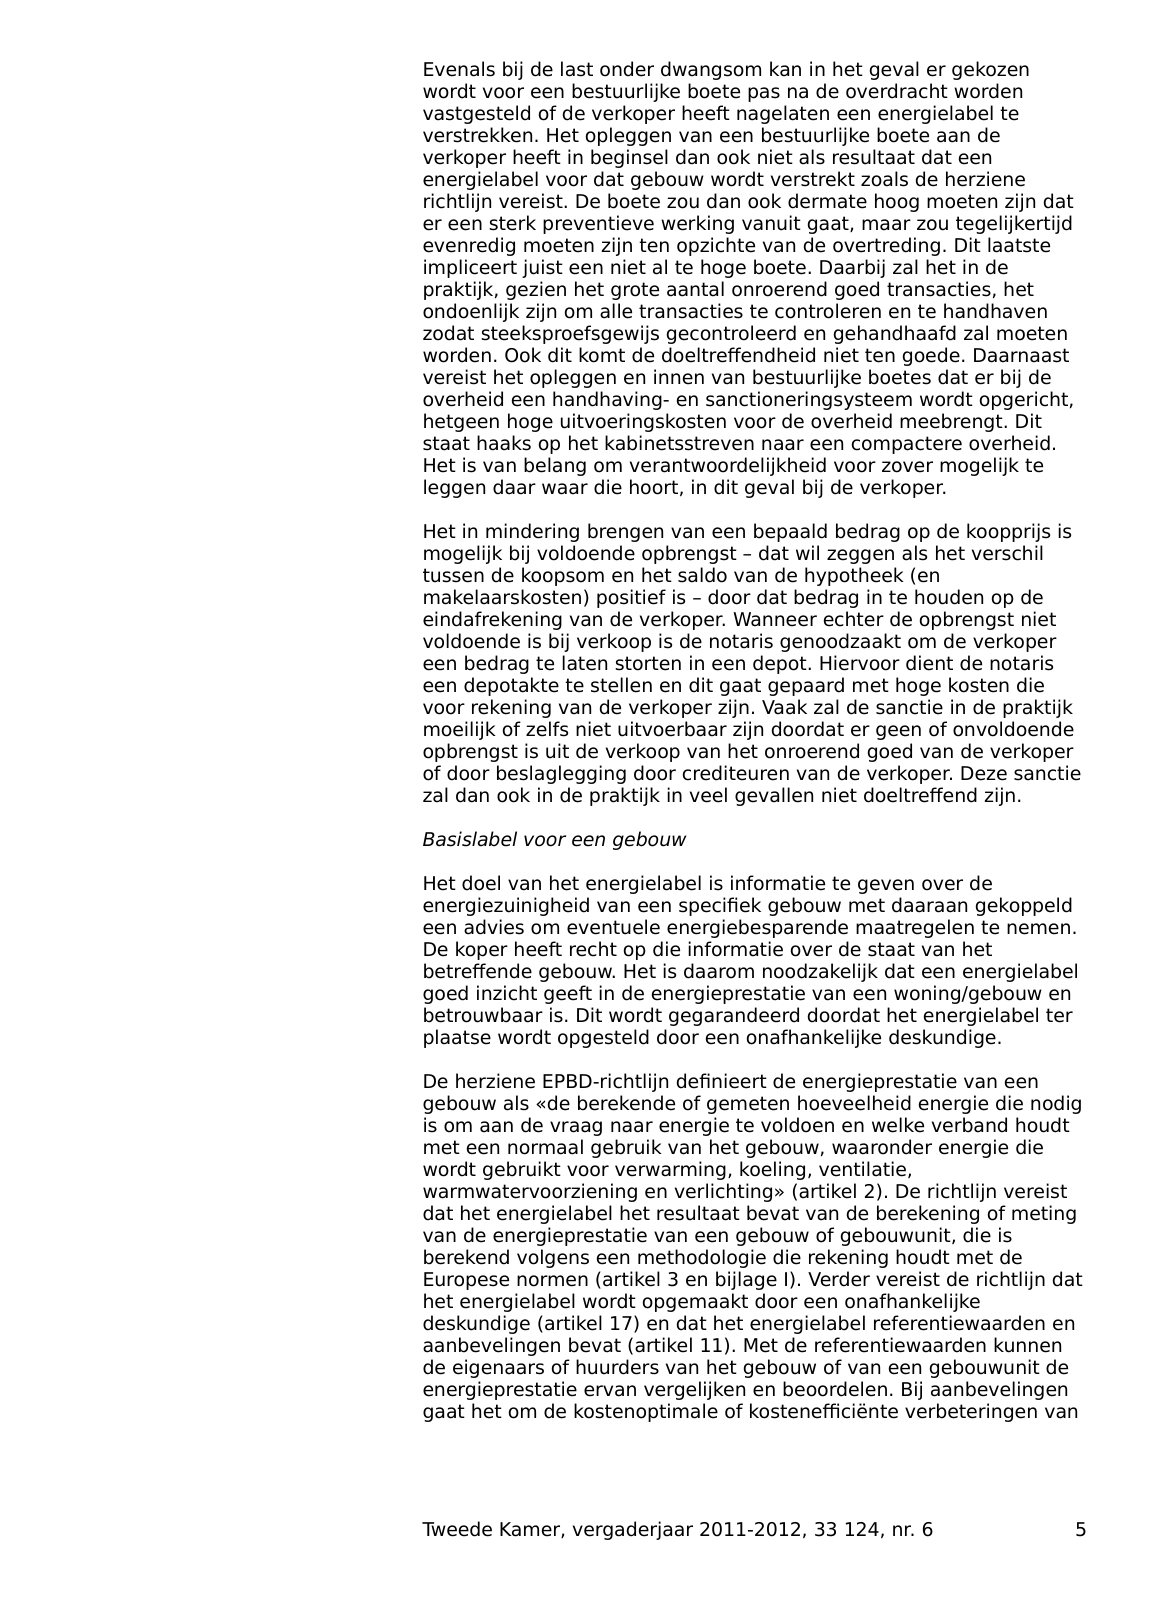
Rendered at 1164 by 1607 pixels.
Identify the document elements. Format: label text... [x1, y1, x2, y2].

text Het in mindering brengen van een bepaald bedrag op de koopprijs is mogelijk bij voldoende opbrengst – dat wil zeggen als het verschil tussen de koopsom en het saldo van de hypotheek (en makelaarskosten) positief is – door dat bedrag in te houden op de eindafrekening van de verkoper. Wanneer echter de opbrengst niet voldoende is bij verkoop is de notaris genoodzaakt om de verkoper een bedrag te laten storten in een depot. Hiervoor dient de notaris een depotakte te stellen en dit gaat gepaard met hoge kosten die voor rekening van de verkoper zijn. Vaak zal de sanctie in de praktijk moeilijk of zelfs niet uitvoerbaar zijn doordat er geen of onvoldoende opbrengst is uit de verkoop van het onroerend goed van de verkoper of door beslaglegging door crediteuren van de verkoper. Deze sanctie zal dan ook in de praktijk in veel gevallen niet doeltreffend zijn. [422, 521, 1087, 807]
text De herziene EPBD-richtlijn definieert de energieprestatie van een gebouw als «de berekende of gemeten hoeveelheid energie die nodig is om aan de vraag naar energie te voldoen en welke verband houdt met een normaal gebruik van het gebouw, waaronder energie die wordt gebruikt voor verwarming, koeling, ventilatie, warmwatervoorziening en verlichting» (artikel 2). De richtlijn vereist dat het energielabel het resultaat bevat van de berekening of meting van de energieprestatie van een gebouw of gebouwunit, die is berekend volgens een methodologie die rekening houdt met de Europese normen (artikel 3 en bijlage I). Verder vereist de richtlijn dat het energielabel wordt opgemaakt door een onafhankelijke deskundige (artikel 17) en dat het energielabel referentiewaarden en aanbevelingen bevat (artikel 11). Met de referentiewaarden kunnen de eigenaars of huurders van het gebouw of van een gebouwunit de energieprestatie ervan vergelijken en beoordelen. Bij aanbevelingen gaat het om de kostenoptimale of kostenefficiënte verbeteringen van [422, 1071, 1087, 1423]
text Evenals bij de last onder dwangsom kan in het geval er gekozen wordt voor een bestuurlijke boete pas na de overdracht worden vastgesteld of de verkoper heeft nagelaten een energielabel te verstrekken. Het opleggen van een bestuurlijke boete aan de verkoper heeft in beginsel dan ook niet als resultaat dat een energielabel voor dat gebouw wordt verstrekt zoals de herziene richtlijn vereist. De boete zou dan ook dermate hoog moeten zijn dat er een sterk preventieve werking vanuit gaat, maar zou tegelijkertijd evenredig moeten zijn ten opzichte van de overtreding. Dit laatste impliceert juist een niet al te hoge boete. Daarbij zal het in de praktijk, gezien het grote aantal onroerend goed transacties, het ondoenlijk zijn om alle transacties te controleren en te handhaven zodat steeksproefsgewijs gecontroleerd en gehandhaafd zal moeten worden. Ook dit komt de doeltreffendheid niet ten goede. Daarnaast vereist het opleggen en innen van bestuurlijke boetes dat er bij de overheid een handhaving- en sanctioneringsysteem wordt opgericht, hetgeen hoge uitvoeringskosten voor de overheid meebrengt. Dit staat haaks op het kabinetsstreven naar een compactere overheid. Het is van belang om verantwoordelijkheid voor zover mogelijk te leggen daar waar die hoort, in dit geval bij de verkoper. [422, 59, 1087, 499]
text Het doel van het energielabel is informatie te geven over de energiezuinigheid van een specifiek gebouw met daaraan gekoppeld een advies om eventuele energiebesparende maatregelen te nemen. De koper heeft recht op die informatie over de staat van het betreffende gebouw. Het is daarom noodzakelijk dat een energielabel goed inzicht geeft in de energieprestatie van een woning/gebouw en betrouwbaar is. Dit wordt gegarandeerd doordat het energielabel ter plaatse wordt opgesteld door een onafhankelijke deskundige. [422, 873, 1087, 1049]
subtitle Basislabel voor een gebouw [422, 829, 1087, 851]
